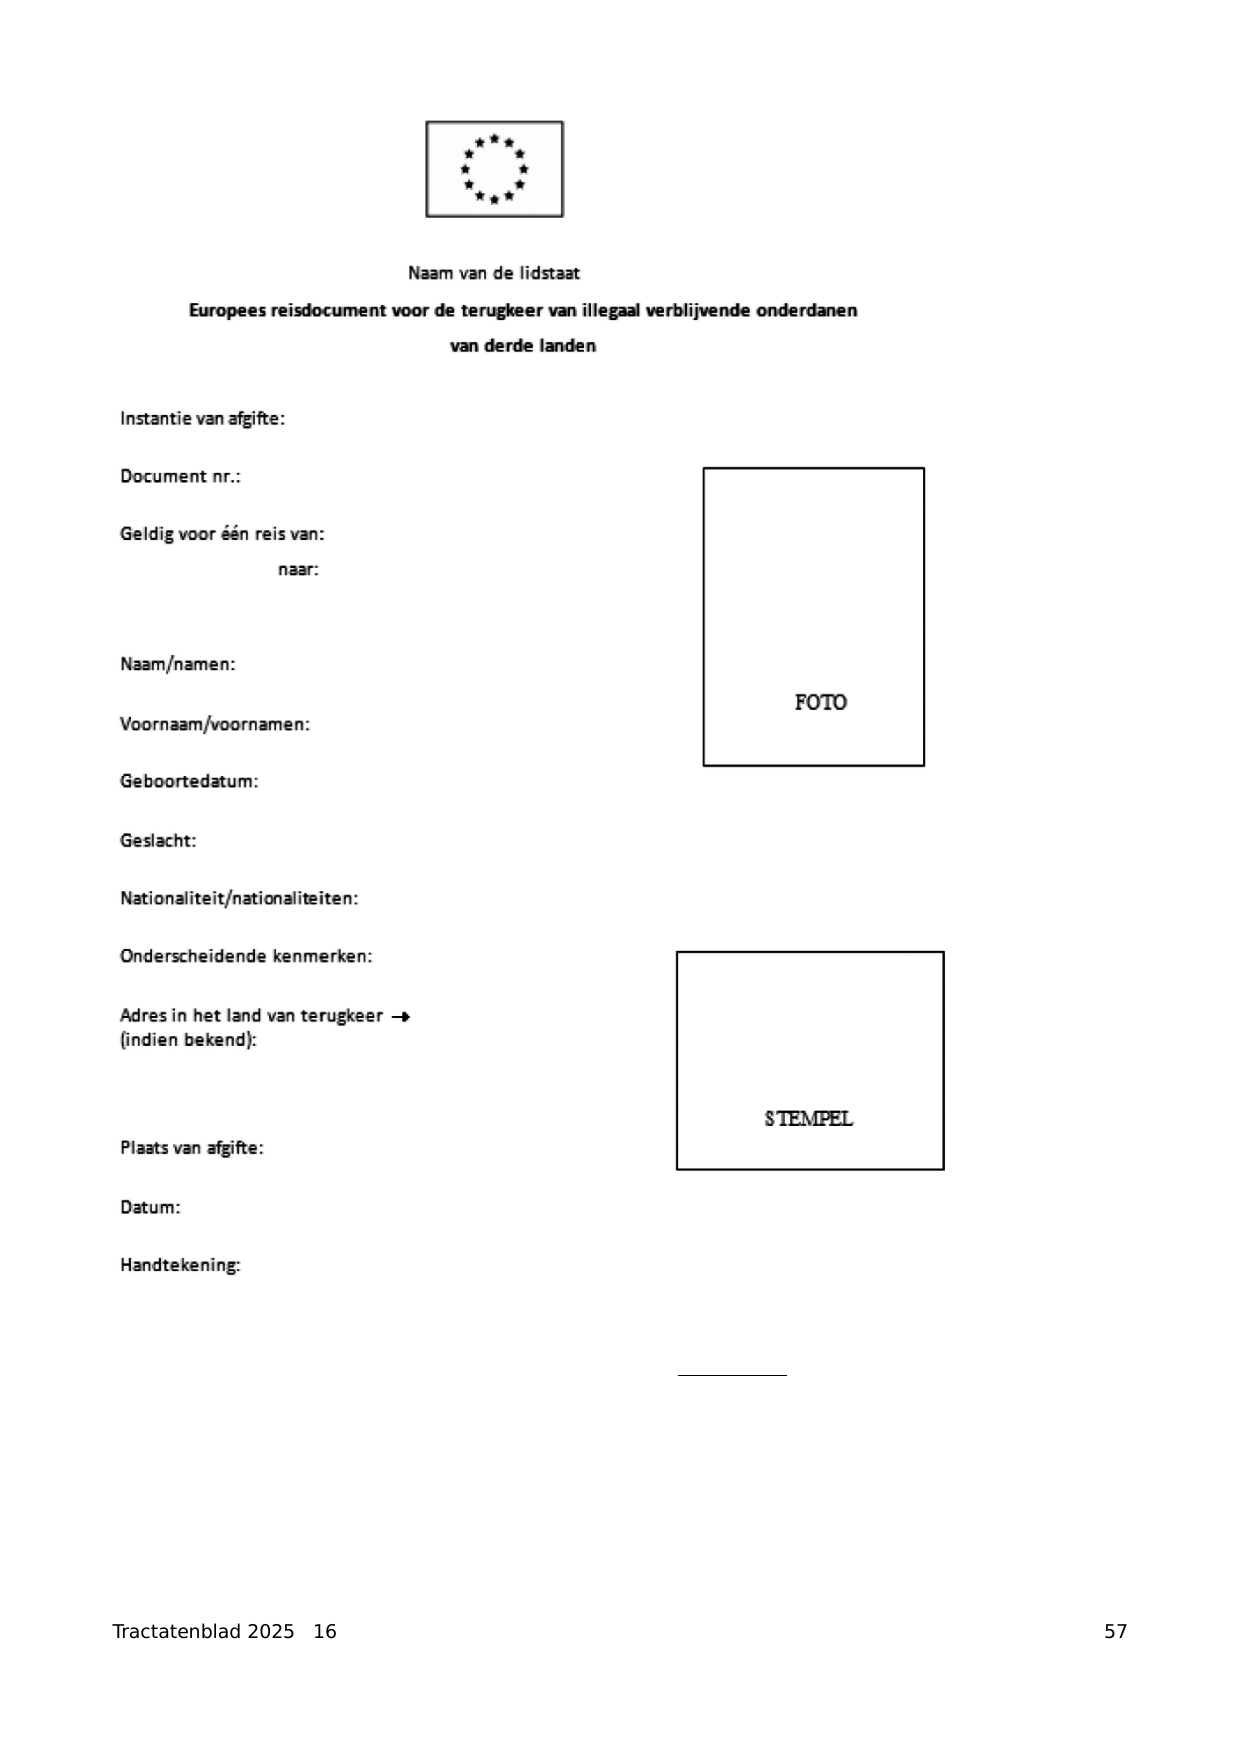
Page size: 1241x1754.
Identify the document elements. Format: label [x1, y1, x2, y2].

picture [112, 116, 951, 1286]
